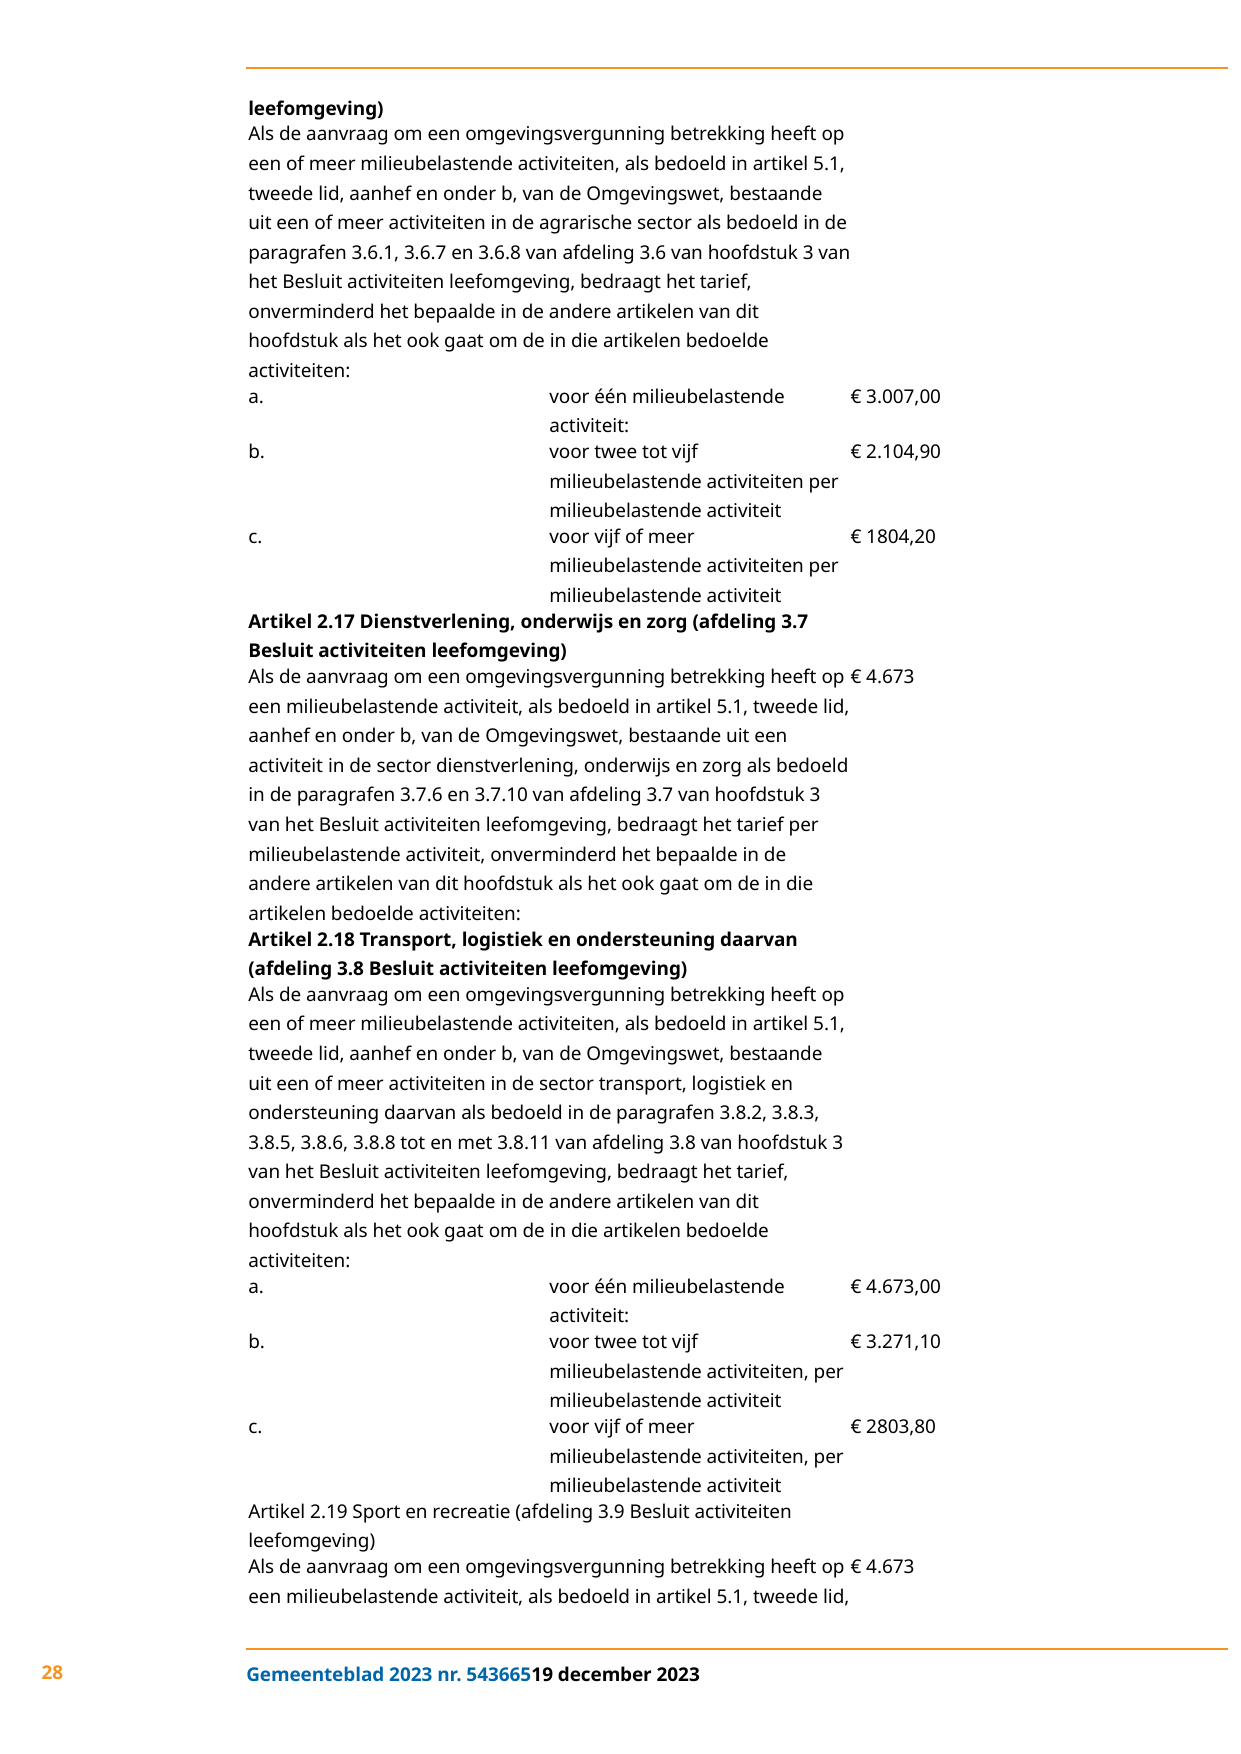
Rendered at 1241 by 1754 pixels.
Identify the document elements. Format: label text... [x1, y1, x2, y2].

table_cell voor twee tot vijf milieubelastende activiteiten, per milieubelastende activiteit [549, 1328, 850, 1413]
table_cell € 3.007,00 [850, 383, 1152, 438]
table_cell voor vijf of meer milieubelastende activiteiten, per milieubelastende activiteit [549, 1413, 850, 1498]
table_cell a. [248, 1273, 549, 1328]
table_cell voor één milieubelastende activiteit: [549, 383, 850, 438]
table_cell voor twee tot vijf milieubelastende activiteiten per milieubelastende activiteit [549, 438, 850, 523]
table_cell € 3.271,10 [850, 1328, 1152, 1413]
table_cell voor vijf of meer milieubelastende activiteiten per milieubelastende activiteit [549, 523, 850, 608]
table_cell [850, 121, 1152, 383]
table_cell leefomgeving) [248, 95, 850, 121]
table_cell € 4.673 [850, 1554, 1152, 1609]
table_cell Artikel 2.17 Dienstverlening, onderwijs en zorg (afdeling 3.7 Besluit activiteiten leefomgeving) [248, 608, 850, 663]
table_cell a. [248, 383, 549, 438]
table_cell [850, 608, 1152, 663]
table_cell € 4.673,00 [850, 1273, 1152, 1328]
table_cell c. [248, 1413, 549, 1498]
table_cell Als de aanvraag om een omgevingsvergunning betrekking heeft op een milieubelastende activiteit, als bedoeld in artikel 5.1, tweede lid, [248, 1554, 850, 1609]
picture [41, 47, 231, 172]
table_cell Artikel 2.19 Sport en recreatie (afdeling 3.9 Besluit activiteiten leefomgeving) [248, 1498, 850, 1553]
table_cell b. [248, 438, 549, 523]
table_cell Als de aanvraag om een omgevingsvergunning betrekking heeft op een milieubelastende activiteit, als bedoeld in artikel 5.1, tweede lid, aanhef en onder b, van de Omgevingswet, bestaande uit een activiteit in de sector dienstverlening, onderwijs en zorg als bedoeld in de paragrafen 3.7.6 en 3.7.10 van afdeling 3.7 van hoofdstuk 3 van het Besluit activiteiten leefomgeving, bedraagt het tarief per milieubelastende activiteit, onverminderd het bepaalde in de andere artikelen van dit hoofdstuk als het ook gaat om de in die artikelen bedoelde activiteiten: [248, 663, 850, 926]
table_cell b. [248, 1328, 549, 1413]
table_cell c. [248, 523, 549, 608]
table_cell € 1804,20 [850, 523, 1152, 608]
table_cell Als de aanvraag om een omgevingsvergunning betrekking heeft op een of meer milieubelastende activiteiten, als bedoeld in artikel 5.1, tweede lid, aanhef en onder b, van de Omgevingswet, bestaande uit een of meer activiteiten in de agrarische sector als bedoeld in de paragrafen 3.6.1, 3.6.7 en 3.6.8 van afdeling 3.6 van hoofdstuk 3 van het Besluit activiteiten leefomgeving, bedraagt het tarief, onverminderd het bepaalde in de andere artikelen van dit hoofdstuk als het ook gaat om de in die artikelen bedoelde activiteiten: [248, 121, 850, 383]
table_cell [850, 981, 1152, 1273]
table_cell [850, 926, 1152, 981]
table_cell € 2803,80 [850, 1413, 1152, 1498]
table_cell € 4.673 [850, 663, 1152, 926]
table_cell Artikel 2.18 Transport, logistiek en ondersteuning daarvan (afdeling 3.8 Besluit activiteiten leefomgeving) [248, 926, 850, 981]
table_cell € 2.104,90 [850, 438, 1152, 523]
table_cell Als de aanvraag om een omgevingsvergunning betrekking heeft op een of meer milieubelastende activiteiten, als bedoeld in artikel 5.1, tweede lid, aanhef en onder b, van de Omgevingswet, bestaande uit een of meer activiteiten in de sector transport, logistiek en ondersteuning daarvan als bedoeld in de paragrafen 3.8.2, 3.8.3, 3.8.5, 3.8.6, 3.8.8 tot en met 3.8.11 van afdeling 3.8 van hoofdstuk 3 van het Besluit activiteiten leefomgeving, bedraagt het tarief, onverminderd het bepaalde in de andere artikelen van dit hoofdstuk als het ook gaat om de in die artikelen bedoelde activiteiten: [248, 981, 850, 1273]
table_cell [850, 95, 1152, 121]
table_cell [850, 1498, 1152, 1553]
table_cell voor één milieubelastende activiteit: [549, 1273, 850, 1328]
